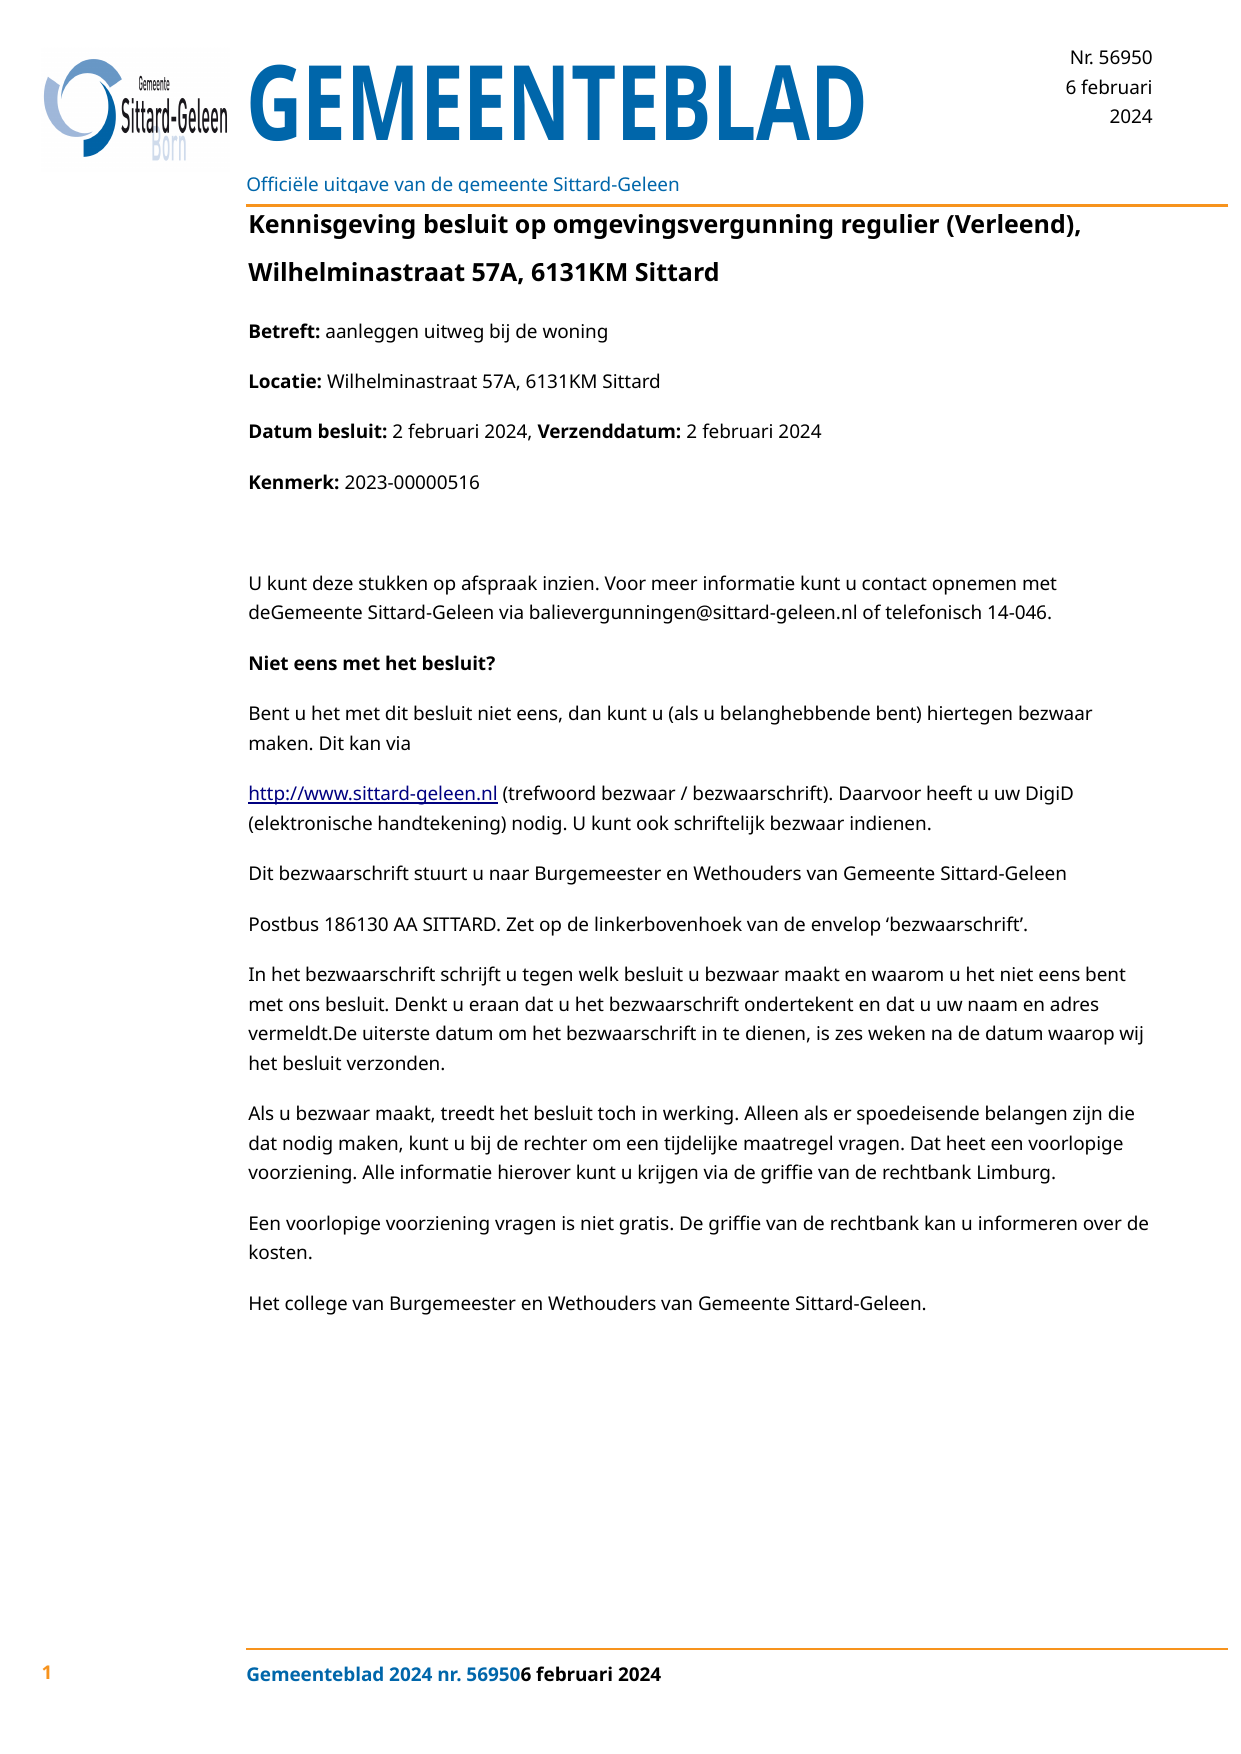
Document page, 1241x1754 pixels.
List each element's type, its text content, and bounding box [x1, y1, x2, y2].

text Postbus 186130 AA SITTARD. Zet op de linkerbovenhoek van de envelop ‘bezwaarschrift’. [248, 911, 1152, 937]
text Betreft: aanleggen uitweg bij de woning [248, 318, 1152, 344]
text Als u bezwaar maakt, treedt het besluit toch in werking. Alleen als er spoedeisende belangen zijn die dat nodig maken, kunt u bij de rechter om een tijdelijke maatregel vragen. Dat heet een voorlopige voorziening. Alle informatie hierover kunt u krijgen via de griffie van de rechtbank Limburg. [248, 1100, 1152, 1185]
text Een voorlopige voorziening vragen is niet gratis. De griffie van de rechtbank kan u informeren over de kosten. [248, 1210, 1152, 1265]
text Het college van Burgemeester en Wethouders van Gemeente Sittard-Geleen. [248, 1290, 1152, 1316]
text Datum besluit: 2 februari 2024, Verzenddatum: 2 februari 2024 [248, 419, 1152, 444]
text Kennisgeving besluit op omgevingsvergunning regulier (Verleend), Wilhelminastraat 57A, 6131KM Sittard [248, 207, 1152, 288]
text Bent u het met dit besluit niet eens, dan kunt u (als u belanghebbende bent) hiertegen bezwaar maken. Dit kan via [248, 700, 1152, 756]
text Niet eens met het besluit? [248, 650, 1152, 676]
text U kunt deze stukken op afspraak inzien. Voor meer informatie kunt u contact opnemen met deGemeente Sittard-Geleen via balievergunningen@sittard-geleen.nl of telefonisch 14-046. [248, 570, 1152, 625]
text In het bezwaarschrift schrijft u tegen welk besluit u bezwaar maakt en waarom u het niet eens bent met ons besluit. Denkt u eraan dat u het bezwaarschrift ondertekent en dat u uw naam en adres vermeldt.De uiterste datum om het bezwaarschrift in te dienen, is zes weken na de datum waarop wij het besluit verzonden. [248, 961, 1152, 1076]
text Dit bezwaarschrift stuurt u naar Burgemeester en Wethouders van Gemeente Sittard-Geleen [248, 860, 1152, 886]
picture [41, 47, 231, 172]
text Locatie: Wilhelminastraat 57A, 6131KM Sittard [248, 368, 1152, 394]
text Kenmerk: 2023-00000516 [248, 469, 1152, 495]
text http://www.sittard-geleen.nl (trefwoord bezwaar / bezwaarschrift). Daarvoor heeft u uw DigiD (elektronische handtekening) nodig. U kunt ook schriftelijk bezwaar indienen. [248, 780, 1152, 836]
